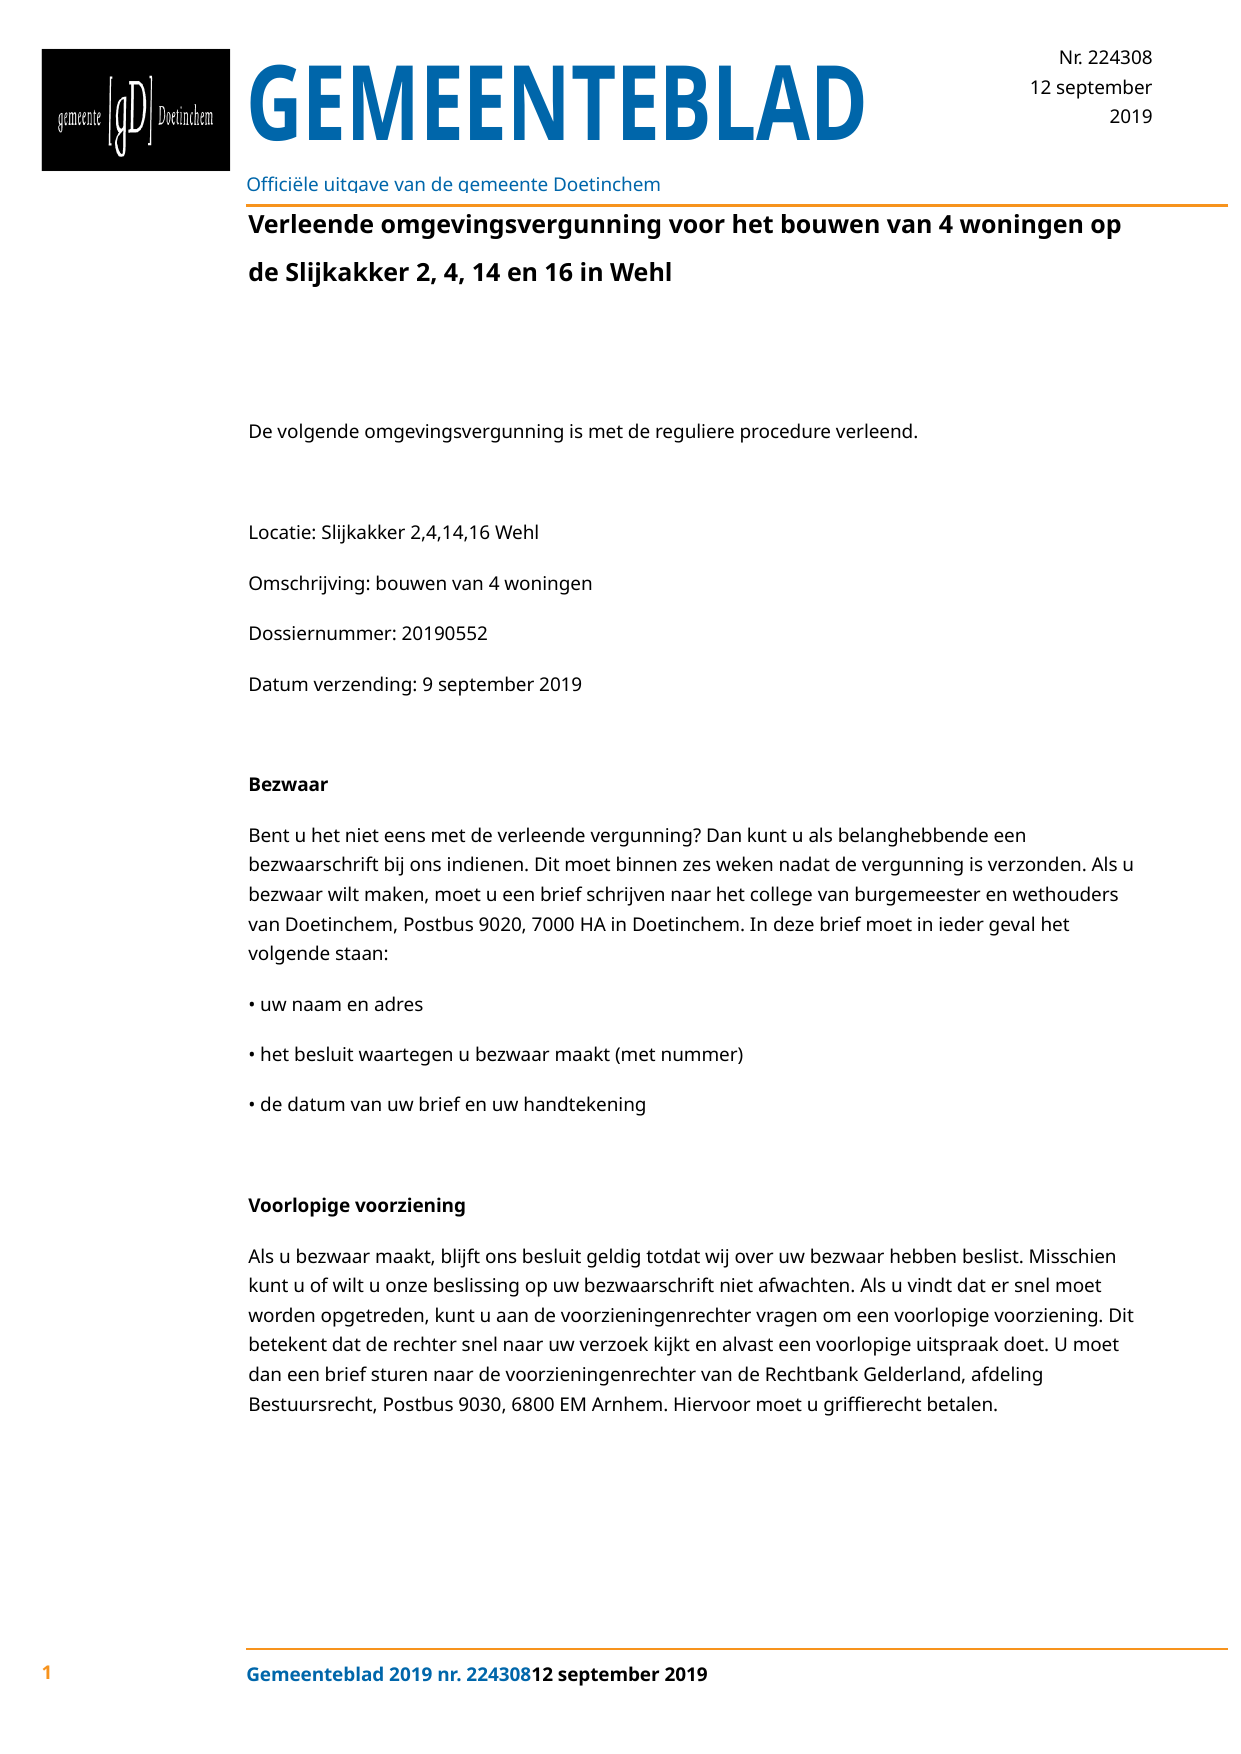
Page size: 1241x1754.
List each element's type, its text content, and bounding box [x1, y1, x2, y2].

text Voorlopige voorziening [248, 1192, 1152, 1218]
text Bezwaar [248, 772, 1152, 797]
text Datum verzending: 9 september 2019 [248, 671, 1152, 697]
text • het besluit waartegen u bezwaar maakt (met nummer) [248, 1041, 1152, 1067]
text De volgende omgevingsvergunning is met de reguliere procedure verleend. [248, 419, 1152, 444]
text Verleende omgevingsvergunning voor het bouwen van 4 woningen op de Slijkakker 2, 4, 14 en 16 in Wehl [248, 207, 1152, 288]
text Bent u het niet eens met de verleende vergunning? Dan kunt u als belanghebbende een bezwaarschrift bij ons indienen. Dit moet binnen zes weken nadat de vergunning is verzonden. Als u bezwaar wilt maken, moet u een brief schrijven naar het college van burgemeester en wethouders van Doetinchem, Postbus 9020, 7000 HA in Doetinchem. In deze brief moet in ieder geval het volgende staan: [248, 822, 1152, 966]
text Locatie: Slijkakker 2,4,14,16 Wehl [248, 519, 1152, 545]
picture [41, 47, 231, 172]
text Omschrijving: bouwen van 4 woningen [248, 570, 1152, 596]
text Dossiernummer: 20190552 [248, 620, 1152, 646]
text • uw naam en adres [248, 991, 1152, 1017]
text • de datum van uw brief en uw handtekening [248, 1092, 1152, 1117]
text Als u bezwaar maakt, blijft ons besluit geldig totdat wij over uw bezwaar hebben beslist. Misschien kunt u of wilt u onze beslissing op uw bezwaarschrift niet afwachten. Als u vindt dat er snel moet worden opgetreden, kunt u aan de voorzieningenrechter vragen om een voorlopige voorziening. Dit betekent dat de rechter snel naar uw verzoek kijkt en alvast een voorlopige uitspraak doet. U moet dan een brief sturen naar de voorzieningenrechter van de Rechtbank Gelderland, afdeling Bestuursrecht, Postbus 9030, 6800 EM Arnhem. Hiervoor moet u griffierecht betalen. [248, 1243, 1152, 1417]
